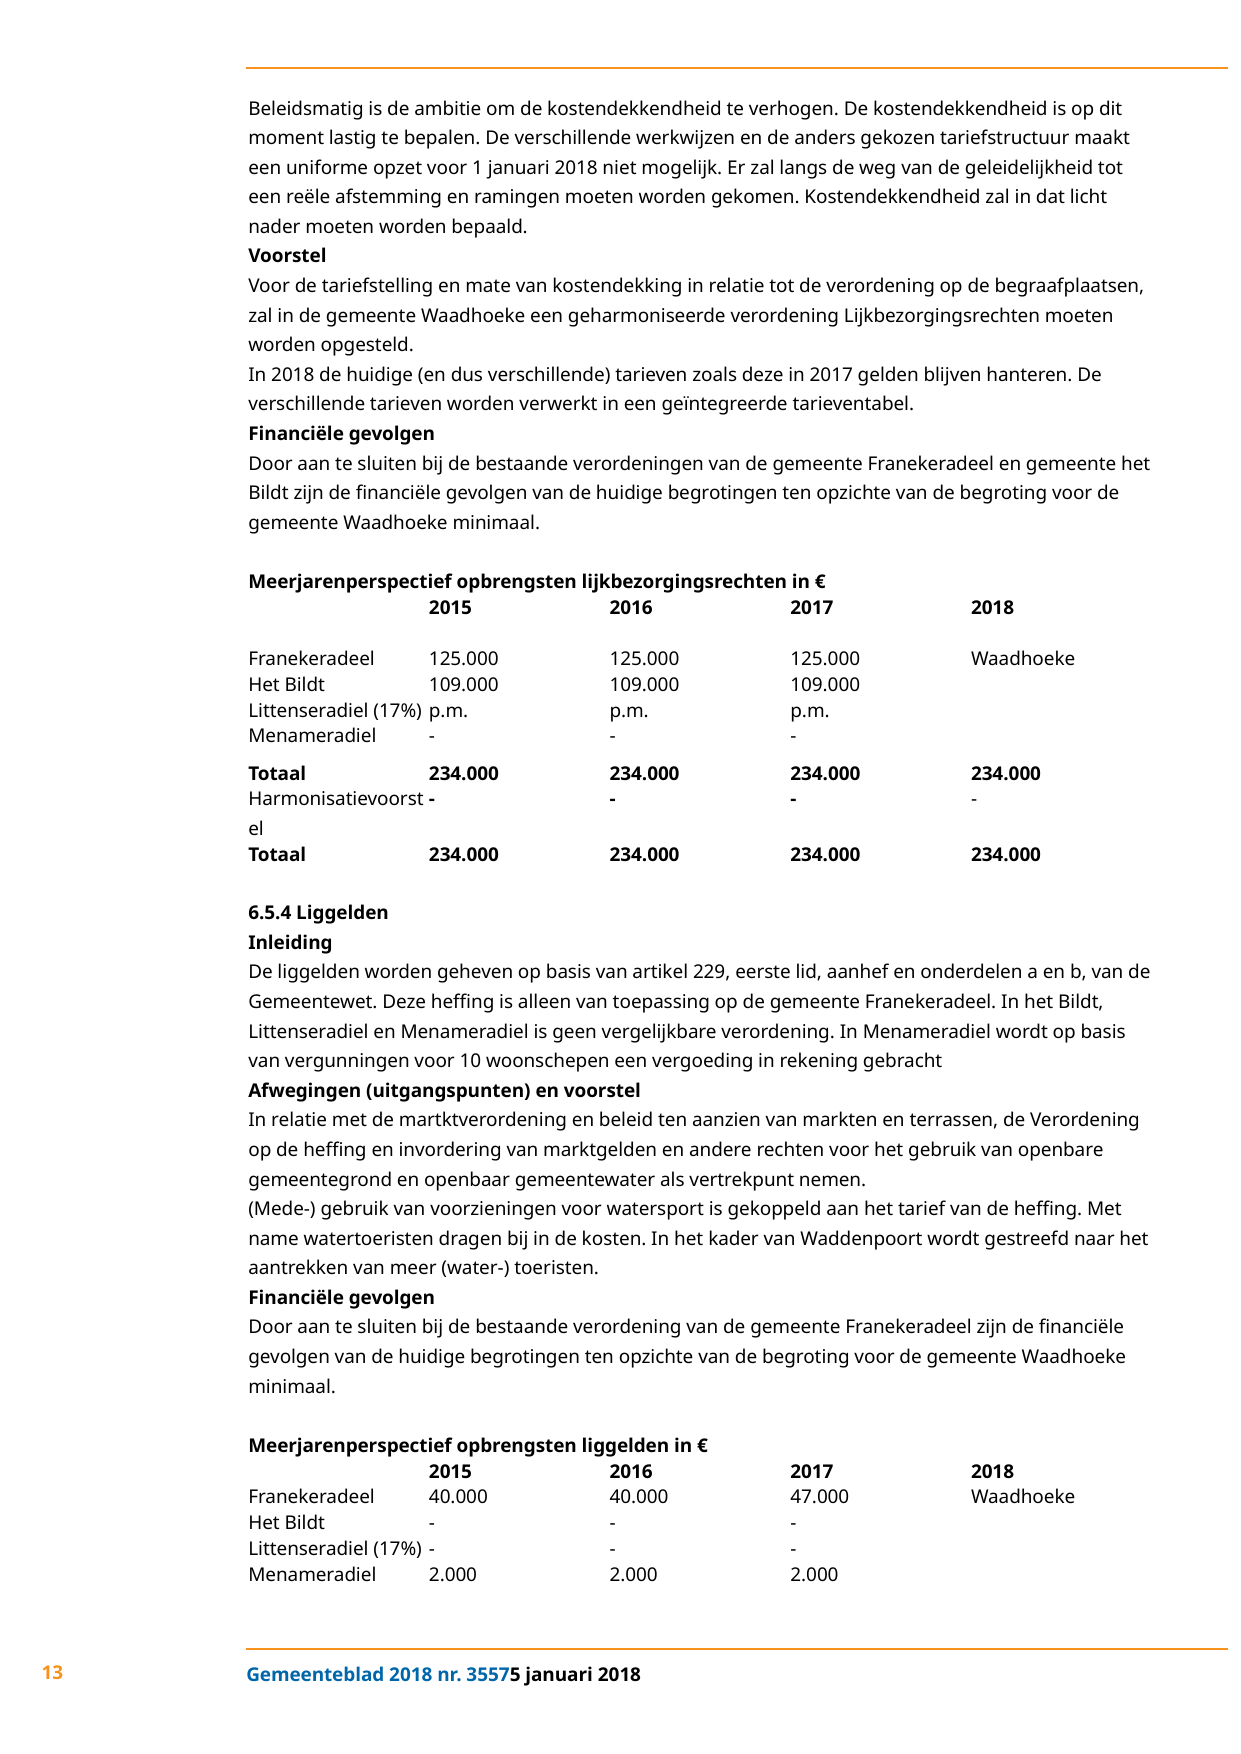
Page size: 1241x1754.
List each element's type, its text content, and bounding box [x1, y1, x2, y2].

text Door aan te sluiten bij de bestaande verordeningen van de gemeente Franekeradeel en gemeente het Bildt zijn de financiële gevolgen van de huidige begrotingen ten opzichte van de begroting voor de gemeente Waadhoeke minimaal. [248, 450, 1152, 535]
table_cell - [609, 786, 790, 841]
table_cell Harmonisatievoorstel [248, 786, 429, 841]
text Financiële gevolgen [248, 420, 1152, 446]
table_cell [248, 594, 429, 620]
table_cell 2016 [609, 594, 790, 620]
text Afwegingen (uitgangspunten) en voorstel [248, 1077, 1152, 1103]
table_header Meerjarenperspectief opbrengsten liggelden in € [248, 1432, 1152, 1458]
table_cell 234.000 [971, 841, 1152, 867]
table_cell [609, 620, 790, 645]
table_cell Waadhoeke [971, 1484, 1152, 1598]
table_cell 234.000 [429, 760, 609, 786]
table_cell 2017 [790, 594, 971, 620]
table_cell Littenseradiel (17%) [248, 697, 429, 723]
table_cell Littenseradiel (17%) [248, 1535, 429, 1561]
table_cell 125.000 [609, 645, 790, 671]
table_cell [971, 620, 1152, 645]
table_cell 2.000 [609, 1561, 790, 1598]
table_cell 2.000 [790, 1561, 971, 1598]
table_cell 2018 [971, 594, 1152, 620]
table_cell Het Bildt [248, 671, 429, 697]
table_cell 109.000 [429, 671, 609, 697]
table_cell [790, 620, 971, 645]
table_cell p.m. [609, 697, 790, 723]
table_cell - [609, 1535, 790, 1561]
text Financiële gevolgen [248, 1284, 1152, 1310]
text Voorstel [248, 243, 1152, 268]
table_cell - [971, 786, 1152, 841]
text In 2018 de huidige (en dus verschillende) tarieven zoals deze in 2017 gelden blijven hanteren. De verschillende tarieven worden verwerkt in een geïntegreerde tarieventabel. [248, 361, 1152, 416]
table_cell - [609, 1509, 790, 1535]
table_cell [248, 1458, 429, 1483]
table_cell 234.000 [790, 760, 971, 786]
table_cell 125.000 [790, 645, 971, 671]
table_cell 2015 [429, 1458, 609, 1483]
table_cell - [609, 723, 790, 760]
table_cell [248, 620, 429, 645]
text Door aan te sluiten bij de bestaande verordening van de gemeente Franekeradeel zijn de financiële gevolgen van de huidige begrotingen ten opzichte van de begroting voor de gemeente Waadhoeke minimaal. [248, 1314, 1152, 1398]
table_cell Waadhoeke [971, 645, 1152, 760]
table_cell 2.000 [429, 1561, 609, 1598]
table_cell [429, 620, 609, 645]
table_cell 40.000 [429, 1484, 609, 1509]
table_cell 2017 [790, 1458, 971, 1483]
table_cell Menameradiel [248, 1561, 429, 1598]
table_cell 2018 [971, 1458, 1152, 1483]
table_cell - [429, 1535, 609, 1561]
picture [41, 47, 231, 172]
table_cell p.m. [790, 697, 971, 723]
table_cell 234.000 [790, 841, 971, 867]
table_header Meerjarenperspectief opbrengsten lijkbezorgingsrechten in € [248, 568, 1152, 594]
table_cell Totaal [248, 841, 429, 867]
table_cell - [790, 786, 971, 841]
table_cell 234.000 [609, 760, 790, 786]
text Beleidsmatig is de ambitie om de kostendekkendheid te verhogen. De kostendekkendheid is op dit moment lastig te bepalen. De verschillende werkwijzen en de anders gekozen tariefstructuur maakt een uniforme opzet voor 1 januari 2018 niet mogelijk. Er zal langs de weg van de geleidelijkheid tot een reële afstemming en ramingen moeten worden gekomen. Kostendekkendheid zal in dat licht nader moeten worden bepaald. [248, 95, 1152, 239]
table_cell Menameradiel [248, 723, 429, 760]
table_cell 47.000 [790, 1484, 971, 1509]
table_cell 2016 [609, 1458, 790, 1483]
table_cell 125.000 [429, 645, 609, 671]
table_cell Totaal [248, 760, 429, 786]
table_cell 234.000 [429, 841, 609, 867]
table_cell - [790, 1535, 971, 1561]
text 6.5.4 Liggelden [248, 899, 1152, 925]
text (Mede-) gebruik van voorzieningen voor watersport is gekoppeld aan het tarief van de heffing. Met name watertoeristen dragen bij in de kosten. In het kader van Waddenpoort wordt gestreefd naar het aantrekken van meer (water-) toeristen. [248, 1195, 1152, 1280]
table_cell - [429, 1509, 609, 1535]
table_cell - [429, 786, 609, 841]
table_cell Franekeradeel [248, 645, 429, 671]
table_cell 234.000 [609, 841, 790, 867]
table_cell - [429, 723, 609, 760]
table_cell 234.000 [971, 760, 1152, 786]
text Inleiding [248, 929, 1152, 955]
table_cell Franekeradeel [248, 1484, 429, 1509]
table_cell - [790, 723, 971, 760]
table_cell 2015 [429, 594, 609, 620]
text Voor de tariefstelling en mate van kostendekking in relatie tot de verordening op de begraafplaatsen, zal in de gemeente Waadhoeke een geharmoniseerde verordening Lijkbezorgingsrechten moeten worden opgesteld. [248, 272, 1152, 357]
table_cell 40.000 [609, 1484, 790, 1509]
table_cell - [790, 1509, 971, 1535]
text De liggelden worden geheven op basis van artikel 229, eerste lid, aanhef en onderdelen a en b, van de Gemeentewet. Deze heffing is alleen van toepassing op de gemeente Franekeradeel. In het Bildt, Littenseradiel en Menameradiel is geen vergelijkbare verordening. In Menameradiel wordt op basis van vergunningen voor 10 woonschepen een vergoeding in rekening gebracht [248, 959, 1152, 1073]
table_cell p.m. [429, 697, 609, 723]
table_cell Het Bildt [248, 1509, 429, 1535]
text In relatie met de martktverordening en beleid ten aanzien van markten en terrassen, de Verordening op de heffing en invordering van marktgelden en andere rechten voor het gebruik van openbare gemeentegrond en openbaar gemeentewater als vertrekpunt nemen. [248, 1107, 1152, 1191]
table_cell 109.000 [609, 671, 790, 697]
table_cell 109.000 [790, 671, 971, 697]
